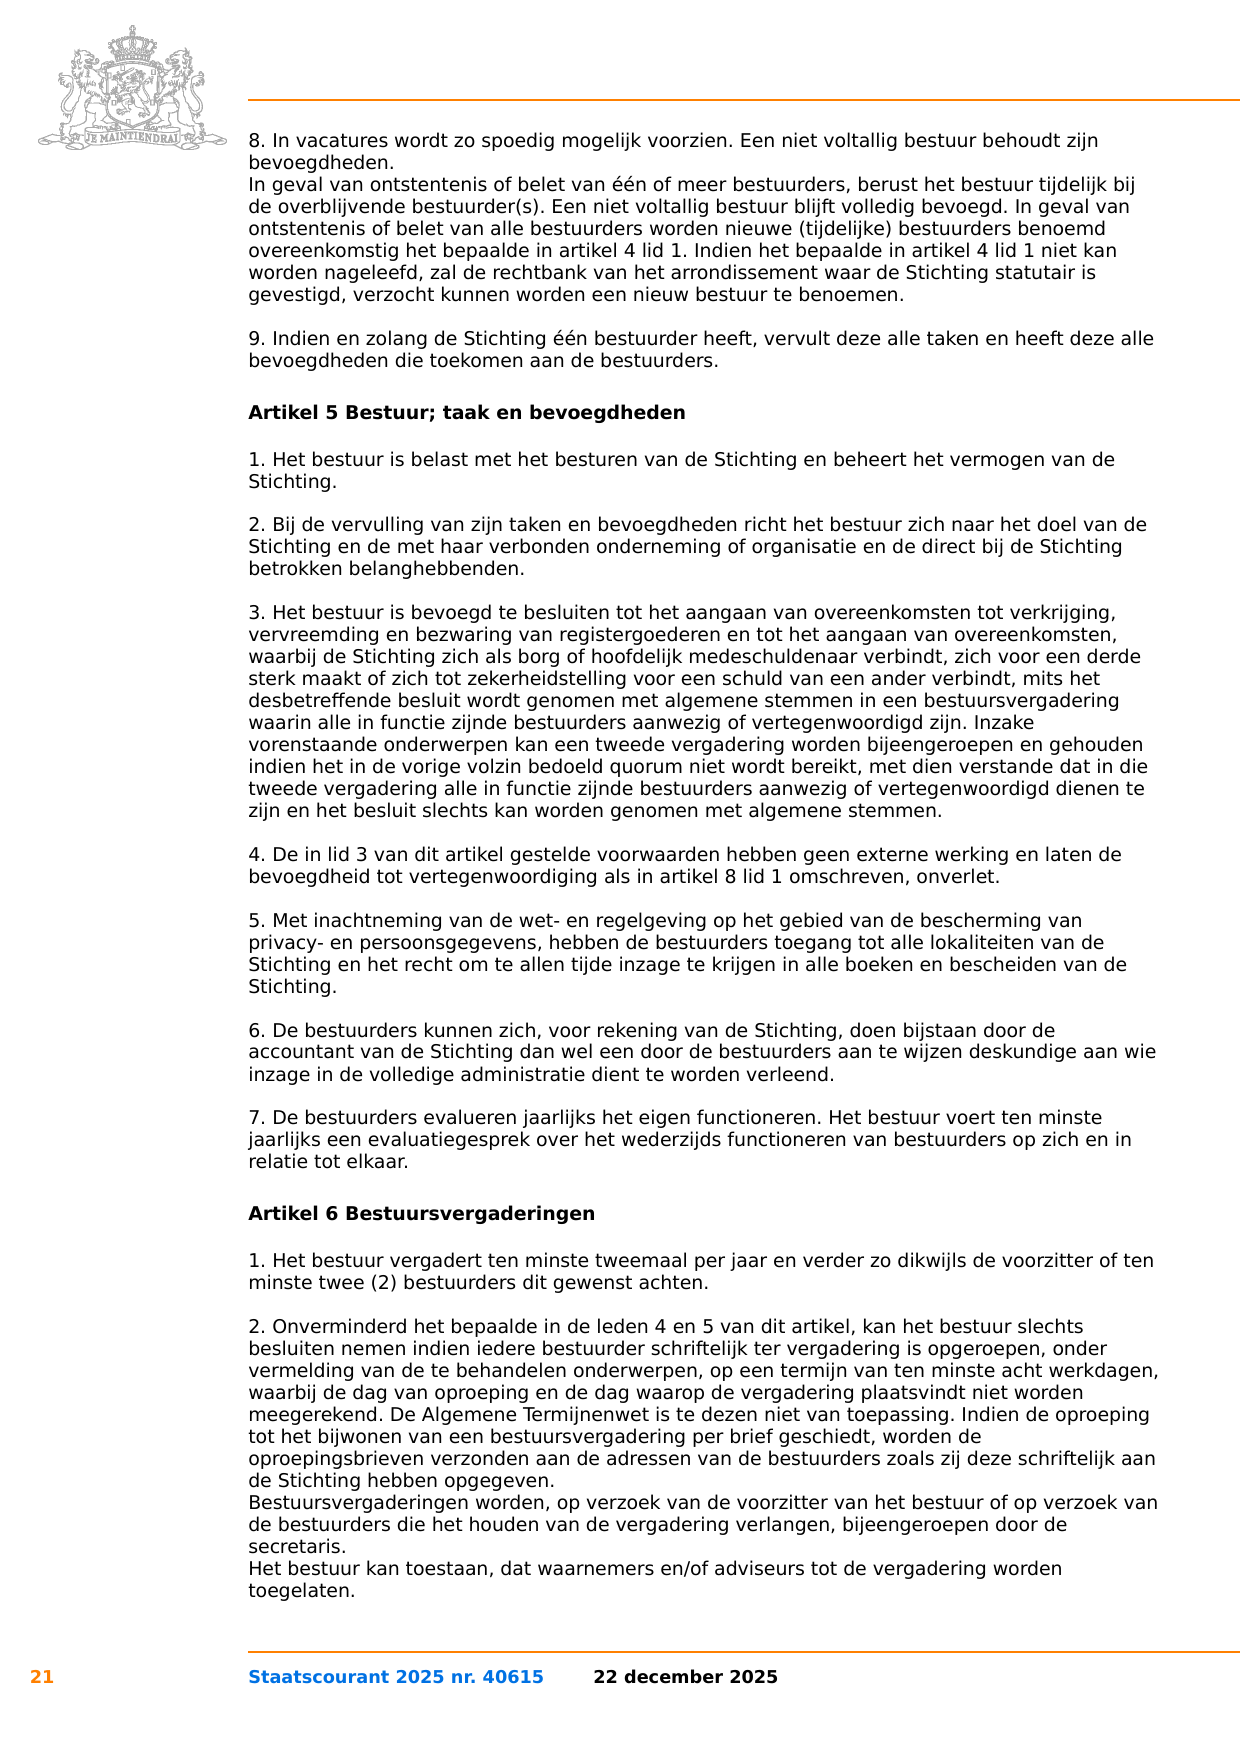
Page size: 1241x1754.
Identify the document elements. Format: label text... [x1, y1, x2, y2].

text 2. Bij de vervulling van zijn taken en bevoegdheden richt het bestuur zich naar het doel van de Stichting en de met haar verbonden onderneming of organisatie en de direct bij de Stichting betrokken belanghebbenden. [248, 514, 1163, 580]
text 1. Het bestuur is belast met het besturen van de Stichting en beheert het vermogen van de Stichting. [248, 448, 1163, 492]
text 5. Met inachtneming van de wet- en regelgeving op het gebied van de bescherming van privacy- en persoonsgegevens, hebben de bestuurders toegang tot alle lokaliteiten van de Stichting en het recht om te allen tijde inzage te krijgen in alle boeken en bescheiden van de Stichting. [248, 910, 1163, 998]
text 4. De in lid 3 van dit artikel gestelde voorwaarden hebben geen externe werking en laten de bevoegdheid tot vertegenwoordiging als in artikel 8 lid 1 omschreven, onverlet. [248, 844, 1163, 888]
picture [38, 25, 227, 150]
text 9. Indien en zolang de Stichting één bestuurder heeft, vervult deze alle taken en heeft deze alle bevoegdheden die toekomen aan de bestuurders. [248, 328, 1163, 372]
text In geval van ontstentenis of belet van één of meer bestuurders, berust het bestuur tijdelijk bij de overblijvende bestuurder(s). Een niet voltallig bestuur blijft volledig bevoegd. In geval van ontstentenis of belet van alle bestuurders worden nieuwe (tijdelijke) bestuurders benoemd overeenkomstig het bepaalde in artikel 4 lid 1. Indien het bepaalde in artikel 4 lid 1 niet kan worden nageleefd, zal de rechtbank van het arrondissement waar de Stichting statutair is gevestigd, verzocht kunnen worden een nieuw bestuur te benoemen. [248, 174, 1163, 306]
subtitle Artikel 6 Bestuursvergaderingen [248, 1203, 1163, 1225]
text 8. In vacatures wordt zo spoedig mogelijk voorzien. Een niet voltallig bestuur behoudt zijn bevoegdheden. [248, 130, 1163, 174]
text 3. Het bestuur is bevoegd te besluiten tot het aangaan van overeenkomsten tot verkrijging, vervreemding en bezwaring van registergoederen en tot het aangaan van overeenkomsten, waarbij de Stichting zich als borg of hoofdelijk medeschuldenaar verbindt, zich voor een derde sterk maakt of zich tot zekerheidstelling voor een schuld van een ander verbindt, mits het desbetreffende besluit wordt genomen met algemene stemmen in een bestuursvergadering waarin alle in functie zijnde bestuurders aanwezig of vertegenwoordigd zijn. Inzake vorenstaande onderwerpen kan een tweede vergadering worden bijeengeroepen en gehouden indien het in de vorige volzin bedoeld quorum niet wordt bereikt, met dien verstande dat in die tweede vergadering alle in functie zijnde bestuurders aanwezig of vertegenwoordigd dienen te zijn en het besluit slechts kan worden genomen met algemene stemmen. [248, 602, 1163, 822]
text 7. De bestuurders evalueren jaarlijks het eigen functioneren. Het bestuur voert ten minste jaarlijks een evaluatiegesprek over het wederzijds functioneren van bestuurders op zich en in relatie tot elkaar. [248, 1107, 1163, 1173]
subtitle Artikel 5 Bestuur; taak en bevoegdheden [248, 402, 1163, 423]
text 2. Onverminderd het bepaalde in de leden 4 en 5 van dit artikel, kan het bestuur slechts besluiten nemen indien iedere bestuurder schriftelijk ter vergadering is opgeroepen, onder vermelding van de te behandelen onderwerpen, op een termijn van ten minste acht werkdagen, waarbij de dag van oproeping en de dag waarop de vergadering plaatsvindt niet worden meegerekend. De Algemene Termijnenwet is te dezen niet van toepassing. Indien de oproeping tot het bijwonen van een bestuursvergadering per brief geschiedt, worden de oproepingsbrieven verzonden aan de adressen van de bestuurders zoals zij deze schriftelijk aan de Stichting hebben opgegeven. [248, 1316, 1163, 1492]
text Bestuursvergaderingen worden, op verzoek van de voorzitter van het bestuur of op verzoek van de bestuurders die het houden van de vergadering verlangen, bijeengeroepen door de secretaris. [248, 1492, 1163, 1558]
text 1. Het bestuur vergadert ten minste tweemaal per jaar en verder zo dikwijls de voorzitter of ten minste twee (2) bestuurders dit gewenst achten. [248, 1250, 1163, 1294]
text 6. De bestuurders kunnen zich, voor rekening van de Stichting, doen bijstaan door de accountant van de Stichting dan wel een door de bestuurders aan te wijzen deskundige aan wie inzage in de volledige administratie dient te worden verleend. [248, 1019, 1163, 1085]
text Het bestuur kan toestaan, dat waarnemers en/of adviseurs tot de vergadering worden toegelaten. [248, 1558, 1163, 1602]
